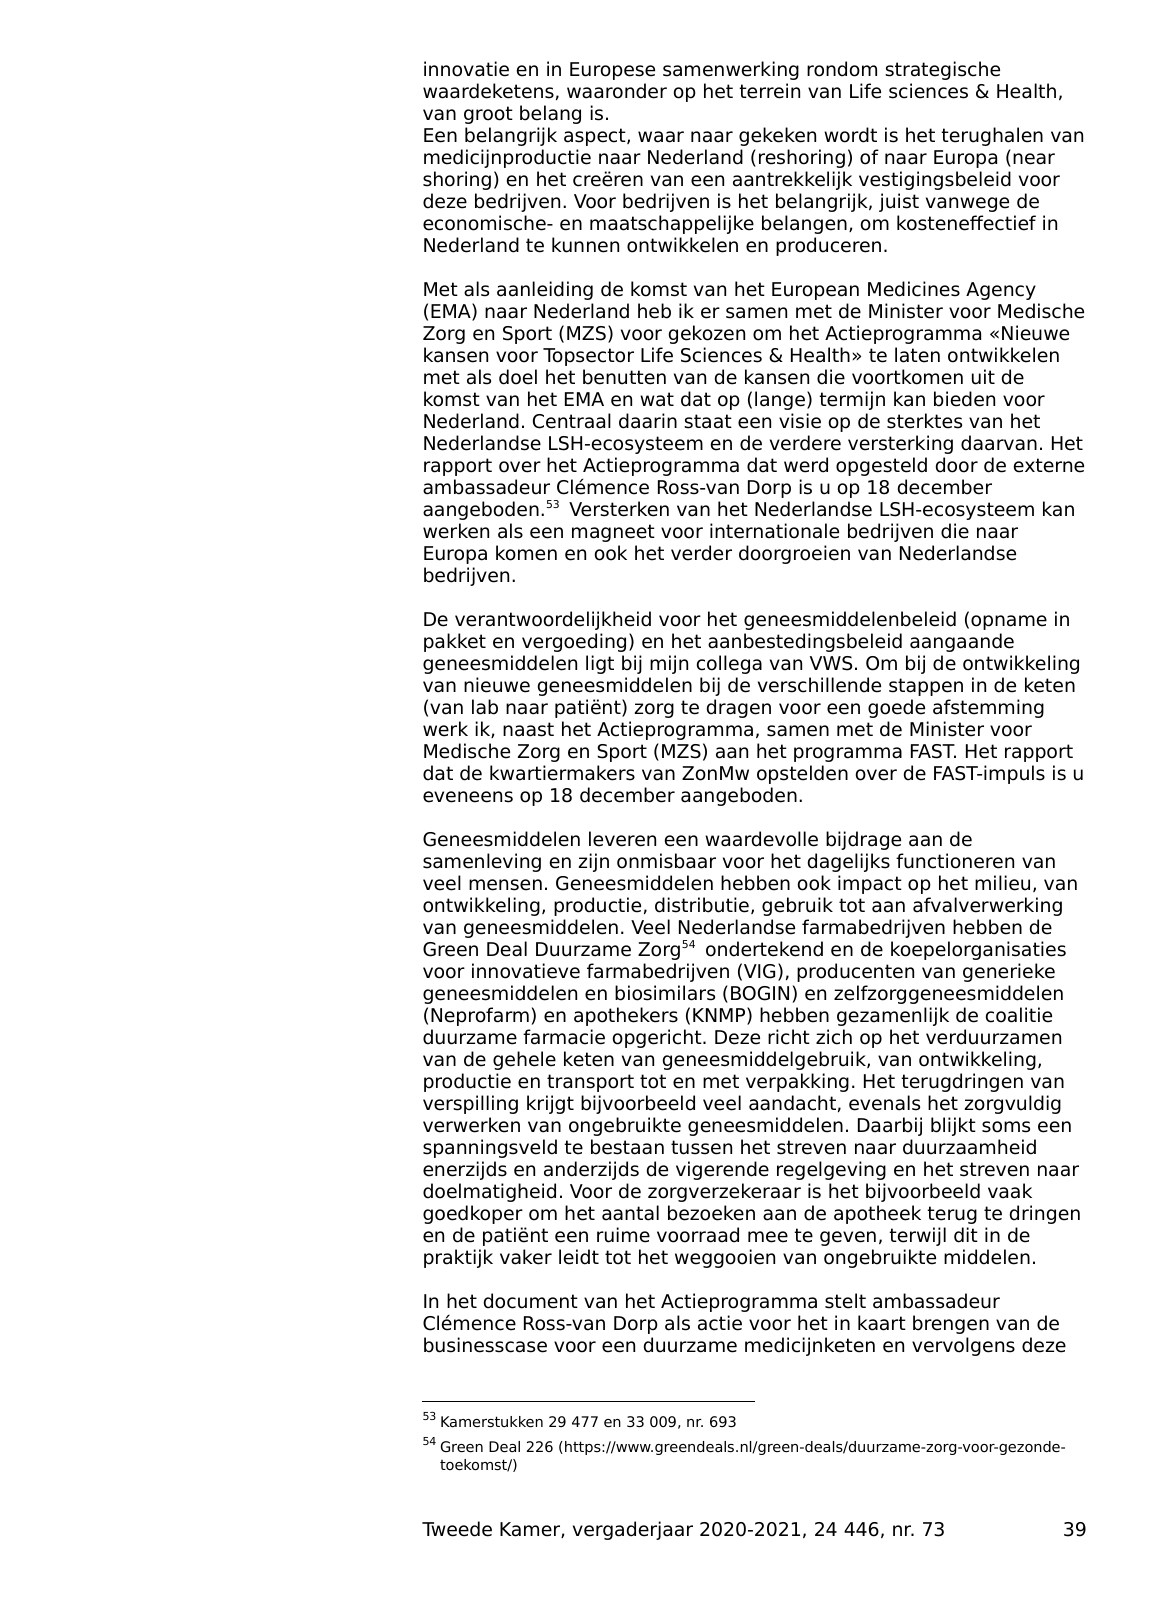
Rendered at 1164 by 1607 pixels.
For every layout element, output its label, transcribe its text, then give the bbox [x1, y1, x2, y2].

text Geneesmiddelen leveren een waardevolle bijdrage aan de samenleving en zijn onmisbaar voor het dagelijks functioneren van veel mensen. Geneesmiddelen hebben ook impact op het milieu, van ontwikkeling, productie, distributie, gebruik tot aan afvalverwerking van geneesmiddelen. Veel Nederlandse farmabedrijven hebben de Green Deal Duurzame Zorg ondertekend en de koepelorganisaties voor innovatieve farmabedrijven (VIG), producenten van generieke geneesmiddelen en biosimilars (BOGIN) en zelfzorggeneesmiddelen (Neprofarm) en apothekers (KNMP) hebben gezamenlijk de coalitie duurzame farmacie opgericht. Deze richt zich op het verduurzamen van de gehele keten van geneesmiddelgebruik, van ontwikkeling, productie en transport tot en met verpakking. Het terugdringen van verspilling krijgt bijvoorbeeld veel aandacht, evenals het zorgvuldig verwerken van ongebruikte geneesmiddelen. Daarbij blijkt soms een spanningsveld te bestaan tussen het streven naar duurzaamheid enerzijds en anderzijds de vigerende regelgeving en het streven naar doelmatigheid. Voor de zorgverzekeraar is het bijvoorbeeld vaak goedkoper om het aantal bezoeken aan de apotheek terug te dringen en de patiënt een ruime voorraad mee te geven, terwijl dit in de praktijk vaker leidt tot het weggooien van ongebruikte middelen. [422, 829, 1087, 1268]
text De verantwoordelijkheid voor het geneesmiddelenbeleid (opname in pakket en vergoeding) en het aanbestedingsbeleid aangaande geneesmiddelen ligt bij mijn collega van VWS. Om bij de ontwikkeling van nieuwe geneesmiddelen bij de verschillende stappen in de keten (van lab naar patiënt) zorg te dragen voor een goede afstemming werk ik, naast het Actieprogramma, samen met de Minister voor Medische Zorg en Sport (MZS) aan het programma FAST. Het rapport dat de kwartiermakers van ZonMw opstelden over de FAST-impuls is u eveneens op 18 december aangeboden. [422, 609, 1087, 807]
text innovatie en in Europese samenwerking rondom strategische waardeketens, waaronder op het terrein van Life sciences & Health, van groot belang is. [422, 59, 1087, 125]
text Met als aanleiding de komst van het European Medicines Agency (EMA) naar Nederland heb ik er samen met de Minister voor Medische Zorg en Sport (MZS) voor gekozen om het Actieprogramma «Nieuwe kansen voor Topsector Life Sciences & Health» te laten ontwikkelen met als doel het benutten van de kansen die voortkomen uit de komst van het EMA en wat dat op (lange) termijn kan bieden voor Nederland. Centraal daarin staat een visie op de sterktes van het Nederlandse LSH-ecosysteem en de verdere versterking daarvan. Het rapport over het Actieprogramma dat werd opgesteld door de externe ambassadeur Clémence Ross-van Dorp is u op 18 december aangeboden. Versterken van het Nederlandse LSH-ecosysteem kan werken als een magneet voor internationale bedrijven die naar Europa komen en ook het verder doorgroeien van Nederlandse bedrijven. [422, 279, 1087, 587]
text Een belangrijk aspect, waar naar gekeken wordt is het terughalen van medicijnproductie naar Nederland (reshoring) of naar Europa (near shoring) en het creëren van een aantrekkelijk vestigingsbeleid voor deze bedrijven. Voor bedrijven is het belangrijk, juist vanwege de economische- en maatschappelijke belangen, om kosteneffectief in Nederland te kunnen ontwikkelen en produceren. [422, 125, 1087, 257]
text Green Deal 226 (https://www.greendeals.nl/green-deals/duurzame-zorg-voor-gezonde-toekomst/) [422, 1435, 1087, 1474]
text In het document van het Actieprogramma stelt ambassadeur Clémence Ross-van Dorp als actie voor het in kaart brengen van de businesscase voor een duurzame medicijnketen en vervolgens deze [422, 1291, 1087, 1357]
text Kamerstukken 29 477 en 33 009, nr. 693 [422, 1410, 1087, 1432]
